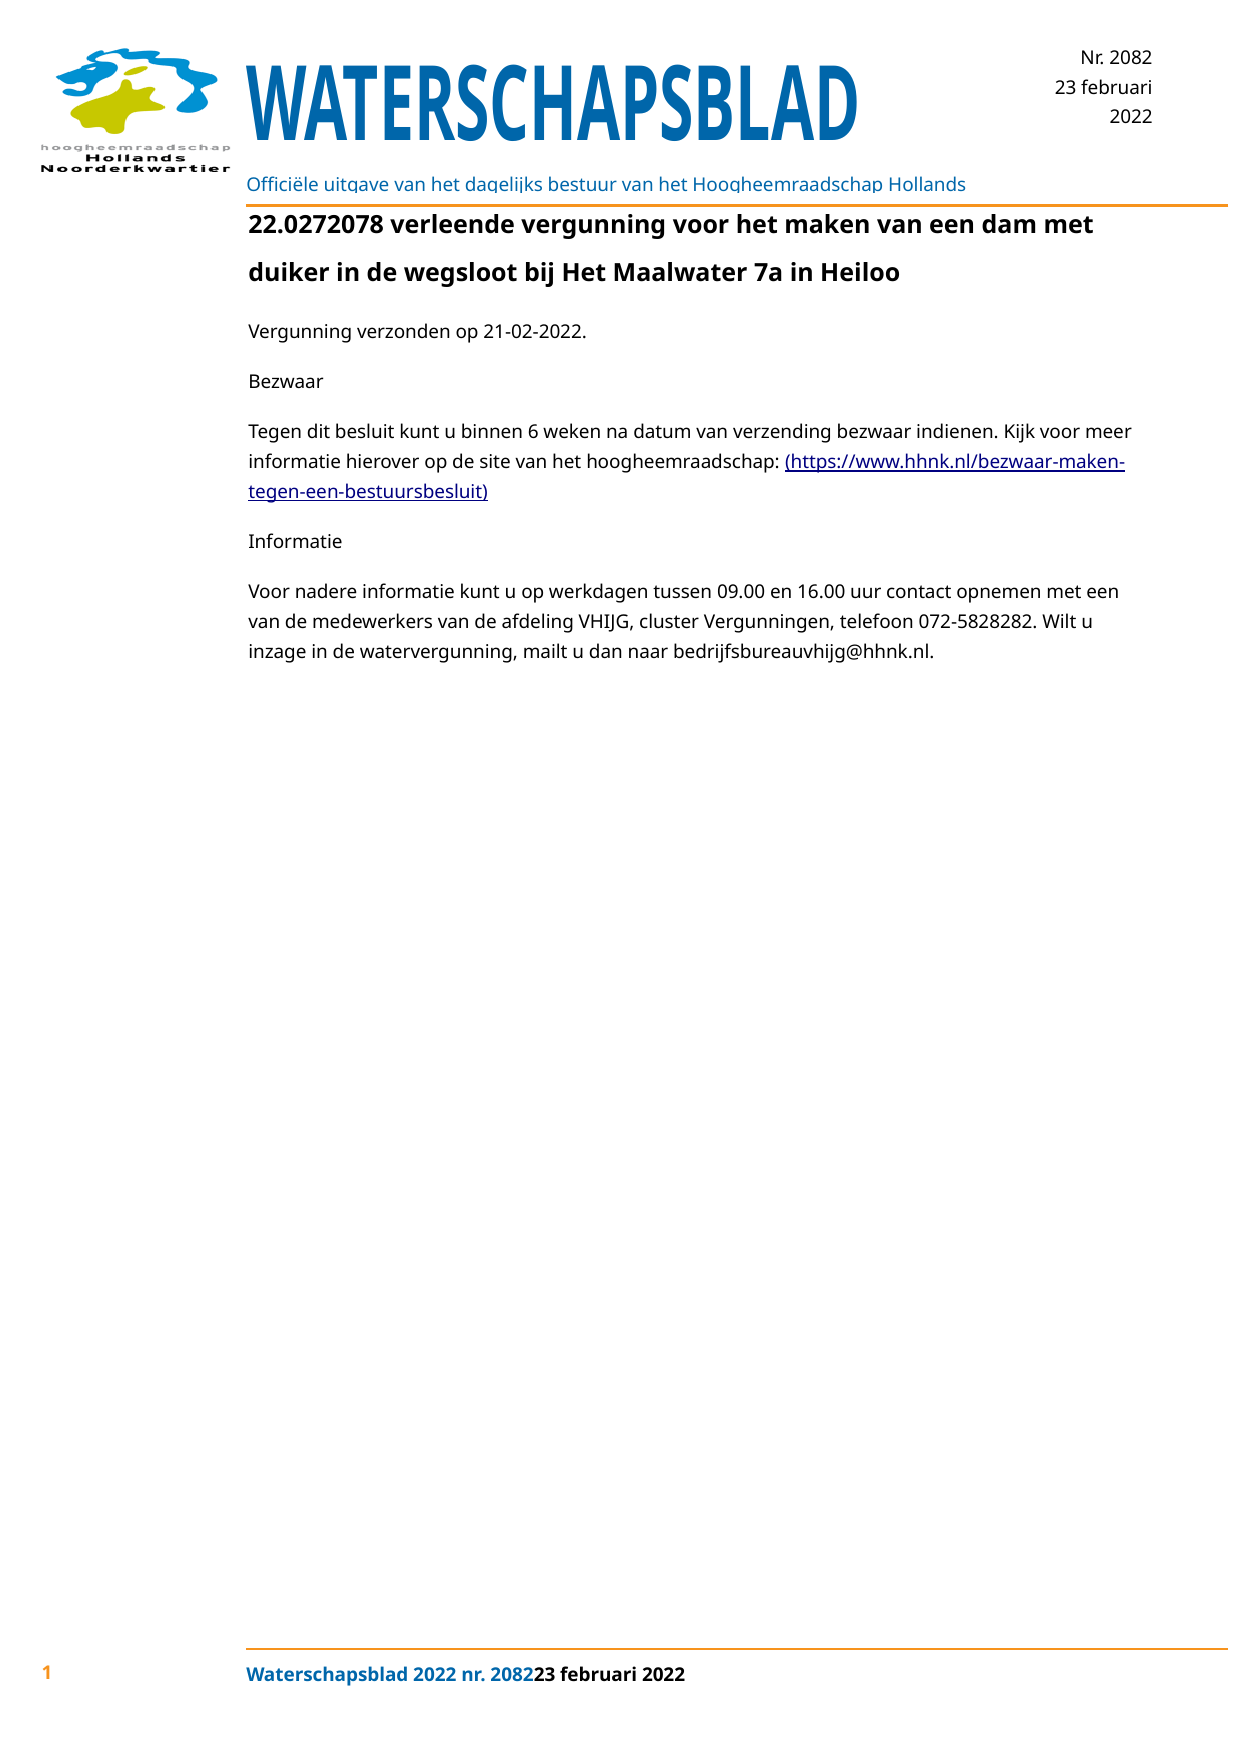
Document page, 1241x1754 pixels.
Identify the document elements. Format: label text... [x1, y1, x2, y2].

text Bezwaar [248, 368, 1152, 394]
text Tegen dit besluit kunt u binnen 6 weken na datum van verzending bezwaar indienen. Kijk voor meer informatie hierover op de site van het hoogheemraadschap: (https://www.hhnk.nl/bezwaar-maken-tegen-een-bestuursbesluit) [248, 419, 1152, 504]
text Vergunning verzonden op 21-02-2022. [248, 318, 1152, 344]
picture [41, 47, 231, 172]
text 22.0272078 verleende vergunning voor het maken van een dam met duiker in de wegsloot bij Het Maalwater 7a in Heiloo [248, 207, 1152, 288]
text Informatie [248, 528, 1152, 554]
text Voor nadere informatie kunt u op werkdagen tussen 09.00 en 16.00 uur contact opnemen met een van de medewerkers van de afdeling VHIJG, cluster Vergunningen, telefoon 072-5828282. Wilt u inzage in de watervergunning, mailt u dan naar bedrijfsbureauvhijg@hhnk.nl. [248, 579, 1152, 664]
